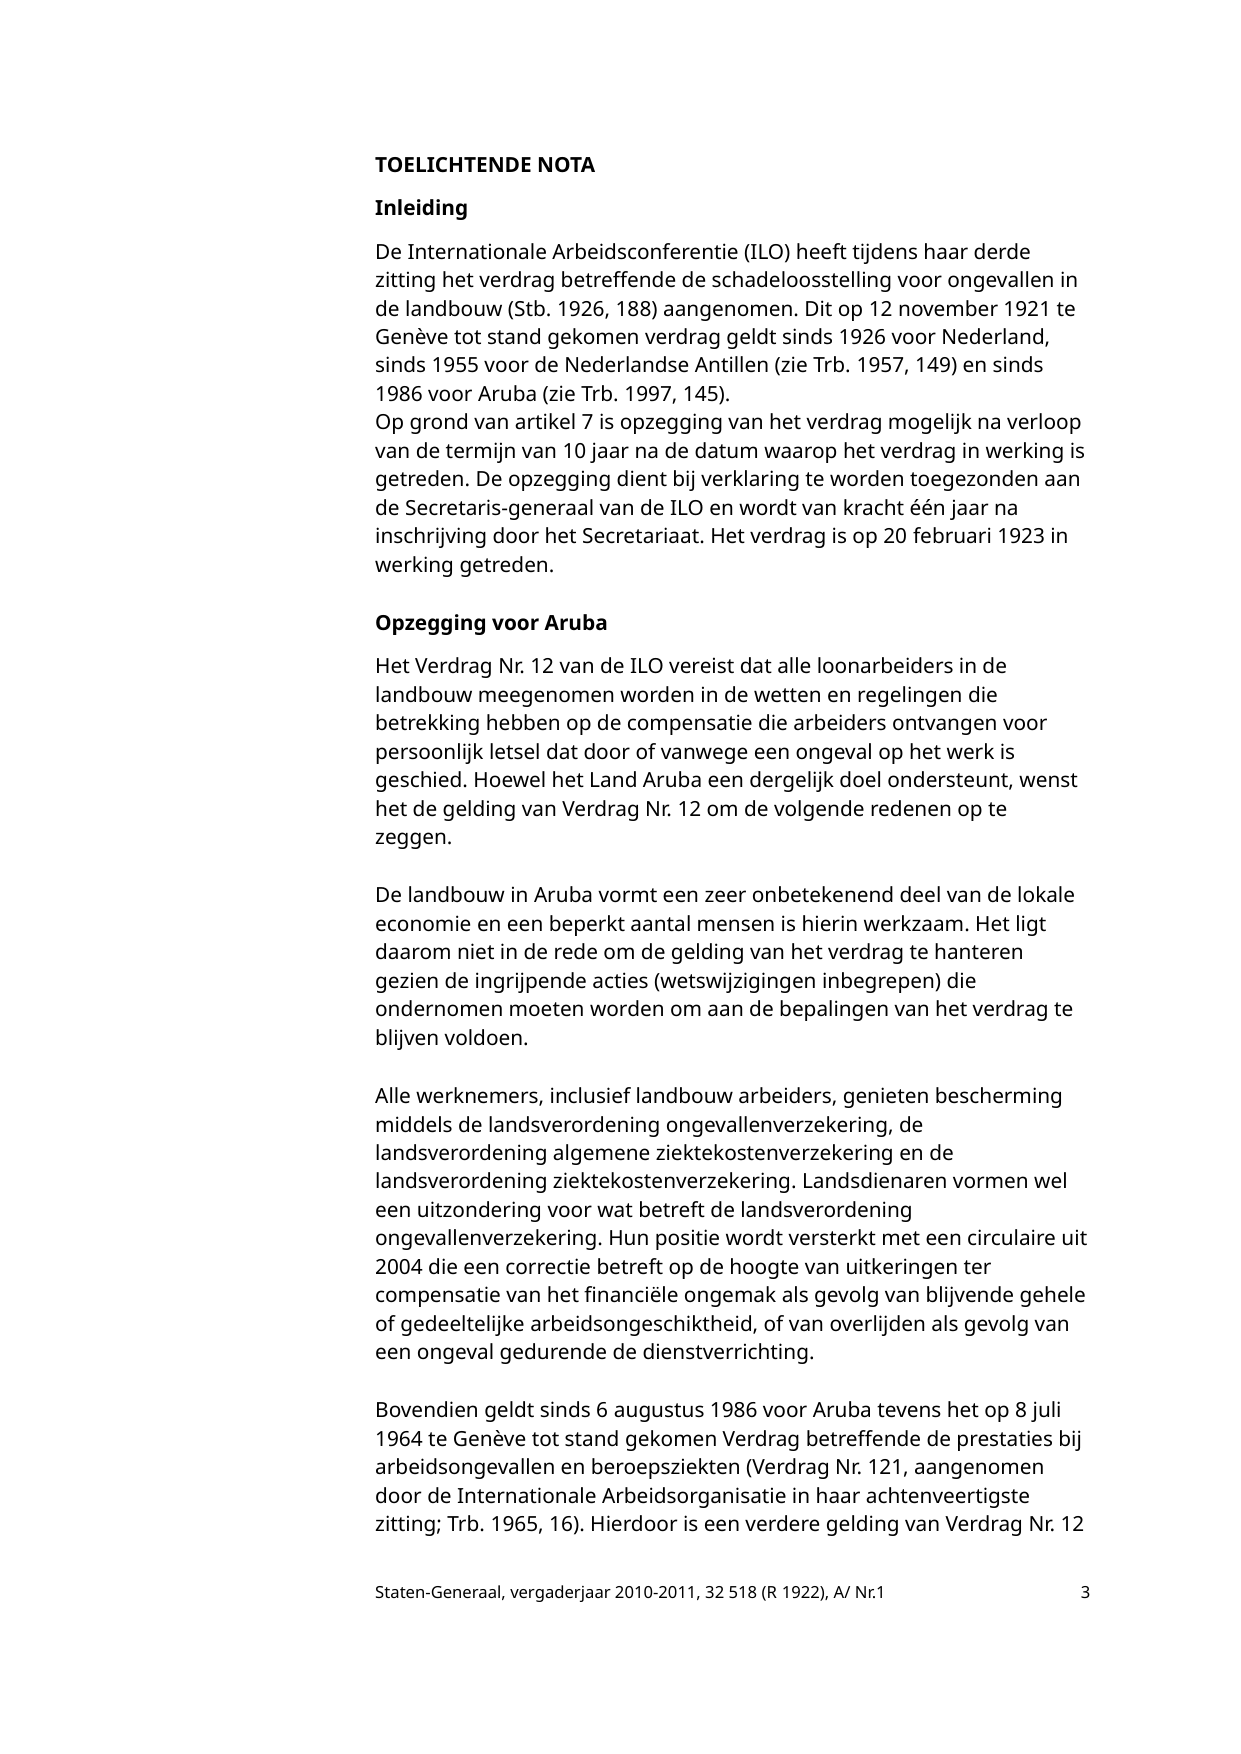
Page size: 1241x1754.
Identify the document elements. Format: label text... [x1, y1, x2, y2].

text De landbouw in Aruba vormt een zeer onbetekenend deel van de lokale economie en een beperkt aantal mensen is hierin werkzaam. Het ligt daarom niet in de rede om de gelding van het verdrag te hanteren gezien de ingrijpende acties (wetswijzigingen inbegrepen) die ondernomen moeten worden om aan de bepalingen van het verdrag te blijven voldoen. [375, 881, 1090, 1051]
text Op grond van artikel 7 is opzegging van het verdrag mogelijk na verloop van de termijn van 10 jaar na de datum waarop het verdrag in werking is getreden. De opzegging dient bij verklaring te worden toegezonden aan de Secretaris-generaal van de ILO en wordt van kracht één jaar na inschrijving door het Secretariaat. Het verdrag is op 20 februari 1923 in werking getreden. [375, 407, 1090, 578]
text Inleiding [375, 193, 1090, 222]
text TOELICHTENDE NOTA [375, 150, 1090, 178]
text Bovendien geldt sinds 6 augustus 1986 voor Aruba tevens het op 8 juli 1964 te Genève tot stand gekomen Verdrag betreffende de prestaties bij arbeidsongevallen en beroepsziekten (Verdrag Nr. 121, aangenomen door de Internationale Arbeidsorganisatie in haar achtenveertigste zitting; Trb. 1965, 16). Hierdoor is een verdere gelding van Verdrag Nr. 12 [375, 1396, 1090, 1538]
text Het Verdrag Nr. 12 van de ILO vereist dat alle loonarbeiders in de landbouw meegenomen worden in de wetten en regelingen die betrekking hebben op de compensatie die arbeiders ontvangen voor persoonlijk letsel dat door of vanwege een ongeval op het werk is geschied. Hoewel het Land Aruba een dergelijk doel ondersteunt, wenst het de gelding van Verdrag Nr. 12 om de volgende redenen op te zeggen. [375, 652, 1090, 851]
text Opzegging voor Aruba [375, 608, 1090, 637]
text Alle werknemers, inclusief landbouw arbeiders, genieten bescherming middels de landsverordening ongevallenverzekering, de landsverordening algemene ziektekostenverzekering en de landsverordening ziektekostenverzekering. Landsdienaren vormen wel een uitzondering voor wat betreft de landsverordening ongevallenverzekering. Hun positie wordt versterkt met een circulaire uit 2004 die een correctie betreft op de hoogte van uitkeringen ter compensatie van het financiële ongemak als gevolg van blijvende gehele of gedeeltelijke arbeidsongeschiktheid, of van overlijden als gevolg van een ongeval gedurende de dienstverrichting. [375, 1081, 1090, 1366]
text De Internationale Arbeidsconferentie (ILO) heeft tijdens haar derde zitting het verdrag betreffende de schadeloosstelling voor ongevallen in de landbouw (Stb. 1926, 188) aangenomen. Dit op 12 november 1921 te Genève tot stand gekomen verdrag geldt sinds 1926 voor Nederland, sinds 1955 voor de Nederlandse Antillen (zie Trb. 1957, 149) en sinds 1986 voor Aruba (zie Trb. 1997, 145). [375, 237, 1090, 407]
